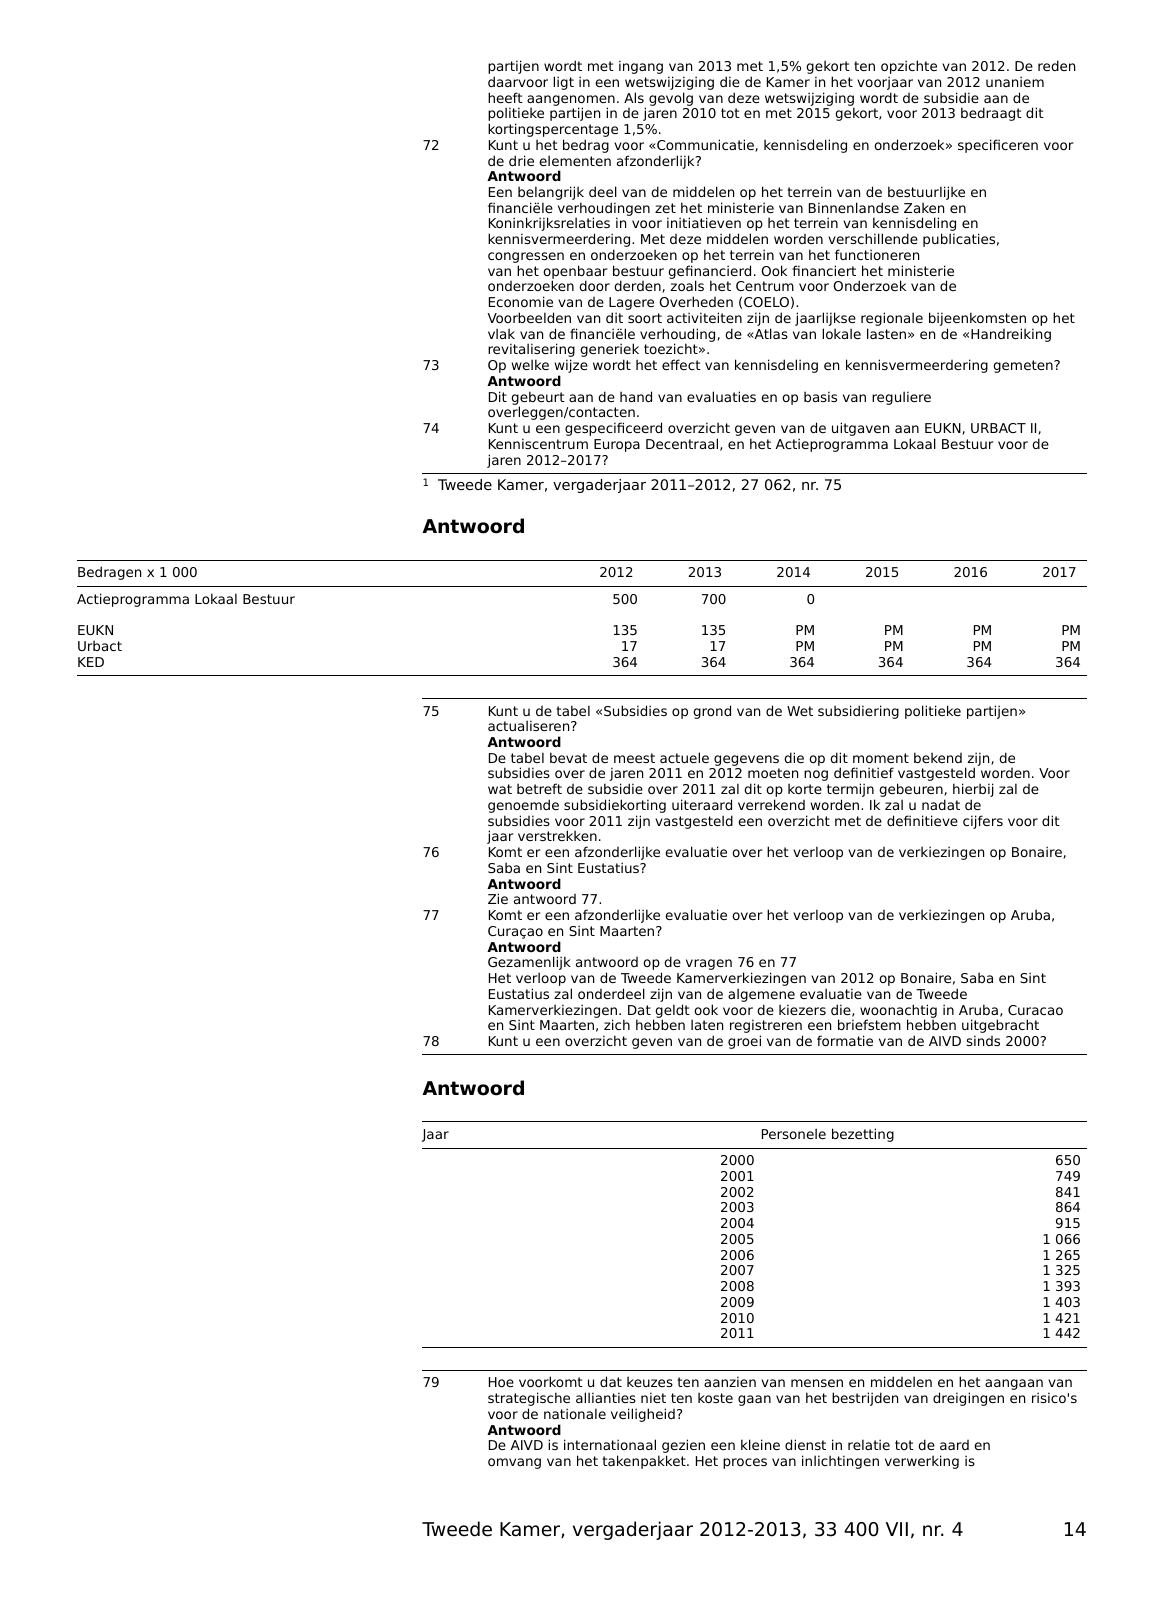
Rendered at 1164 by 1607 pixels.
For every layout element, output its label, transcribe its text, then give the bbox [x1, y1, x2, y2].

table_header Personele bezetting [754, 1122, 1087, 1147]
table_cell 2003 [422, 1200, 754, 1216]
table_cell [821, 607, 909, 623]
table_cell PM [732, 623, 821, 639]
table_header 79 [422, 1371, 481, 1469]
table_cell 2004 [422, 1216, 754, 1232]
table_cell 2008 [422, 1279, 754, 1295]
table_cell 17 [555, 639, 644, 654]
table_cell 650 [754, 1149, 1087, 1169]
table_cell 364 [821, 654, 909, 675]
table_cell 841 [754, 1185, 1087, 1200]
table_cell EUKN [77, 623, 555, 639]
table_cell 74 [422, 421, 481, 473]
table_header Bedragen x 1 000 [77, 561, 555, 586]
table_cell [732, 607, 821, 623]
table_header Jaar [422, 1122, 754, 1147]
table_cell 1 265 [754, 1248, 1087, 1263]
table_cell KED [77, 654, 555, 675]
table_cell 72 [422, 138, 481, 358]
table_cell 749 [754, 1169, 1087, 1184]
table_cell 364 [732, 654, 821, 675]
table_cell PM [821, 623, 909, 639]
table_header Hoe voorkomt u dat keuzes ten aanzien van mensen en middelen en het aangaan van strategische allianties niet ten koste gaan van het bestrijden van dreigingen en risico's voor de nationale veiligheid? Antwoord De AIVD is internationaal gezien een kleine dienst in relatie tot de aard en omvang van het takenpakket. Het proces van inlichtingen verwerking is [481, 1371, 1087, 1469]
table_cell PM [821, 639, 909, 654]
table_cell PM [998, 639, 1087, 654]
table_cell 2001 [422, 1169, 754, 1184]
table_cell 1 442 [754, 1326, 1087, 1347]
table_cell Kunt u een overzicht geven van de groei van de formatie van de AIVD sinds 2000? [481, 1034, 1087, 1054]
table_cell PM [732, 639, 821, 654]
table_cell [909, 587, 998, 607]
table_cell 2000 [422, 1149, 754, 1169]
table_cell 915 [754, 1216, 1087, 1232]
table_cell 73 [422, 358, 481, 421]
table_cell [77, 607, 555, 623]
table_header 75 [422, 699, 481, 845]
table_cell 2010 [422, 1310, 754, 1326]
table_cell 1 Tweede Kamer, vergaderjaar 2011–2012, 27 062, nr. 75 [422, 474, 1087, 493]
subtitle Antwoord [422, 1077, 1087, 1099]
table_cell [644, 607, 732, 623]
table_cell 364 [555, 654, 644, 675]
table_cell 700 [644, 587, 732, 607]
table_header 2013 [644, 561, 732, 586]
table_cell [998, 587, 1087, 607]
table_cell 1 393 [754, 1279, 1087, 1295]
table_cell [821, 587, 909, 607]
table_header Kunt u de tabel «Subsidies op grond van de Wet subsidiering politieke partijen» actualiseren? Antwoord De tabel bevat de meest actuele gegevens die op dit moment bekend zijn, de subsidies over de jaren 2011 en 2012 moeten nog definitief vastgesteld worden. Voor wat betreft de subsidie over 2011 zal dit op korte termijn gebeuren, hierbij zal de genoemde subsidiekorting uiteraard verrekend worden. Ik zal u nadat de subsidies voor 2011 zijn vastgesteld een overzicht met de definitieve cijfers voor dit jaar verstrekken. [481, 699, 1087, 845]
table_cell 1 403 [754, 1295, 1087, 1310]
table_cell 77 [422, 908, 481, 1034]
table_cell 1 066 [754, 1232, 1087, 1247]
table_cell Actieprogramma Lokaal Bestuur [77, 587, 555, 607]
table_cell Komt er een afzonderlijke evaluatie over het verloop van de verkiezingen op Bonaire, Saba en Sint Eustatius? Antwoord Zie antwoord 77. [481, 845, 1087, 908]
table_cell 1 421 [754, 1310, 1087, 1326]
table_cell Kunt u een gespecificeerd overzicht geven van de uitgaven aan EUKN, URBACT II, Kenniscentrum Europa Decentraal, en het Actieprogramma Lokaal Bestuur voor de jaren 2012–2017? [481, 421, 1087, 473]
table_cell partijen wordt met ingang van 2013 met 1,5% gekort ten opzichte van 2012. De reden daarvoor ligt in een wetswijziging die de Kamer in het voorjaar van 2012 unaniem heeft aangenomen. Als gevolg van deze wetswijziging wordt de subsidie aan de politieke partijen in de jaren 2010 tot en met 2015 gekort, voor 2013 bedraagt dit kortingspercentage 1,5%. [481, 59, 1087, 138]
table_cell 17 [644, 639, 732, 654]
table_cell PM [998, 623, 1087, 639]
table_cell 2002 [422, 1185, 754, 1200]
table_cell 135 [555, 623, 644, 639]
table_cell PM [909, 639, 998, 654]
table_header 2015 [821, 561, 909, 586]
table_cell 364 [998, 654, 1087, 675]
table_cell [555, 607, 644, 623]
table_cell [998, 607, 1087, 623]
subtitle Antwoord [422, 516, 1087, 538]
table_cell PM [909, 623, 998, 639]
table_cell Komt er een afzonderlijke evaluatie over het verloop van de verkiezingen op Aruba, Curaçao en Sint Maarten? Antwoord Gezamenlijk antwoord op de vragen 76 en 77 Het verloop van de Tweede Kamerverkiezingen van 2012 op Bonaire, Saba en Sint Eustatius zal onderdeel zijn van de algemene evaluatie van de Tweede Kamerverkiezingen. Dat geldt ook voor de kiezers die, woonachtig in Aruba, Curacao en Sint Maarten, zich hebben laten registreren een briefstem hebben uitgebracht [481, 908, 1087, 1034]
table_cell 1 325 [754, 1263, 1087, 1279]
table_cell [422, 59, 481, 138]
table_cell 135 [644, 623, 732, 639]
table_cell 364 [909, 654, 998, 675]
table_cell 2011 [422, 1326, 754, 1347]
table_cell 2005 [422, 1232, 754, 1247]
table_cell 864 [754, 1200, 1087, 1216]
table_header 2017 [998, 561, 1087, 586]
table_cell 2009 [422, 1295, 754, 1310]
table_cell Kunt u het bedrag voor «Communicatie, kennisdeling en onderzoek» specificeren voor de drie elementen afzonderlijk? Antwoord Een belangrijk deel van de middelen op het terrein van de bestuurlijke en financiële verhoudingen zet het ministerie van Binnenlandse Zaken en Koninkrijksrelaties in voor initiatieven op het terrein van kennisdeling en kennisvermeerdering. Met deze middelen worden verschillende publicaties, congressen en onderzoeken op het terrein van het functioneren van het openbaar bestuur gefinancierd. Ook financiert het ministerie onderzoeken door derden, zoals het Centrum voor Onderzoek van de Economie van de Lagere Overheden (COELO). Voorbeelden van dit soort activiteiten zijn de jaarlijkse regionale bijeenkomsten op het vlak van de financiële verhouding, de «Atlas van lokale lasten» en de «Handreiking revitalisering generiek toezicht». [481, 138, 1087, 358]
table_cell Op welke wijze wordt het effect van kennisdeling en kennisvermeerdering gemeten? Antwoord Dit gebeurt aan de hand van evaluaties en op basis van reguliere overleggen/contacten. [481, 358, 1087, 421]
table_cell 0 [732, 587, 821, 607]
table_cell 500 [555, 587, 644, 607]
table_cell 2006 [422, 1248, 754, 1263]
table_cell Urbact [77, 639, 555, 654]
table_header 2016 [909, 561, 998, 586]
table_cell 2007 [422, 1263, 754, 1279]
table_cell 364 [644, 654, 732, 675]
table_cell 78 [422, 1034, 481, 1054]
table_header 2012 [555, 561, 644, 586]
table_cell [909, 607, 998, 623]
table_cell 76 [422, 845, 481, 908]
table_header 2014 [732, 561, 821, 586]
